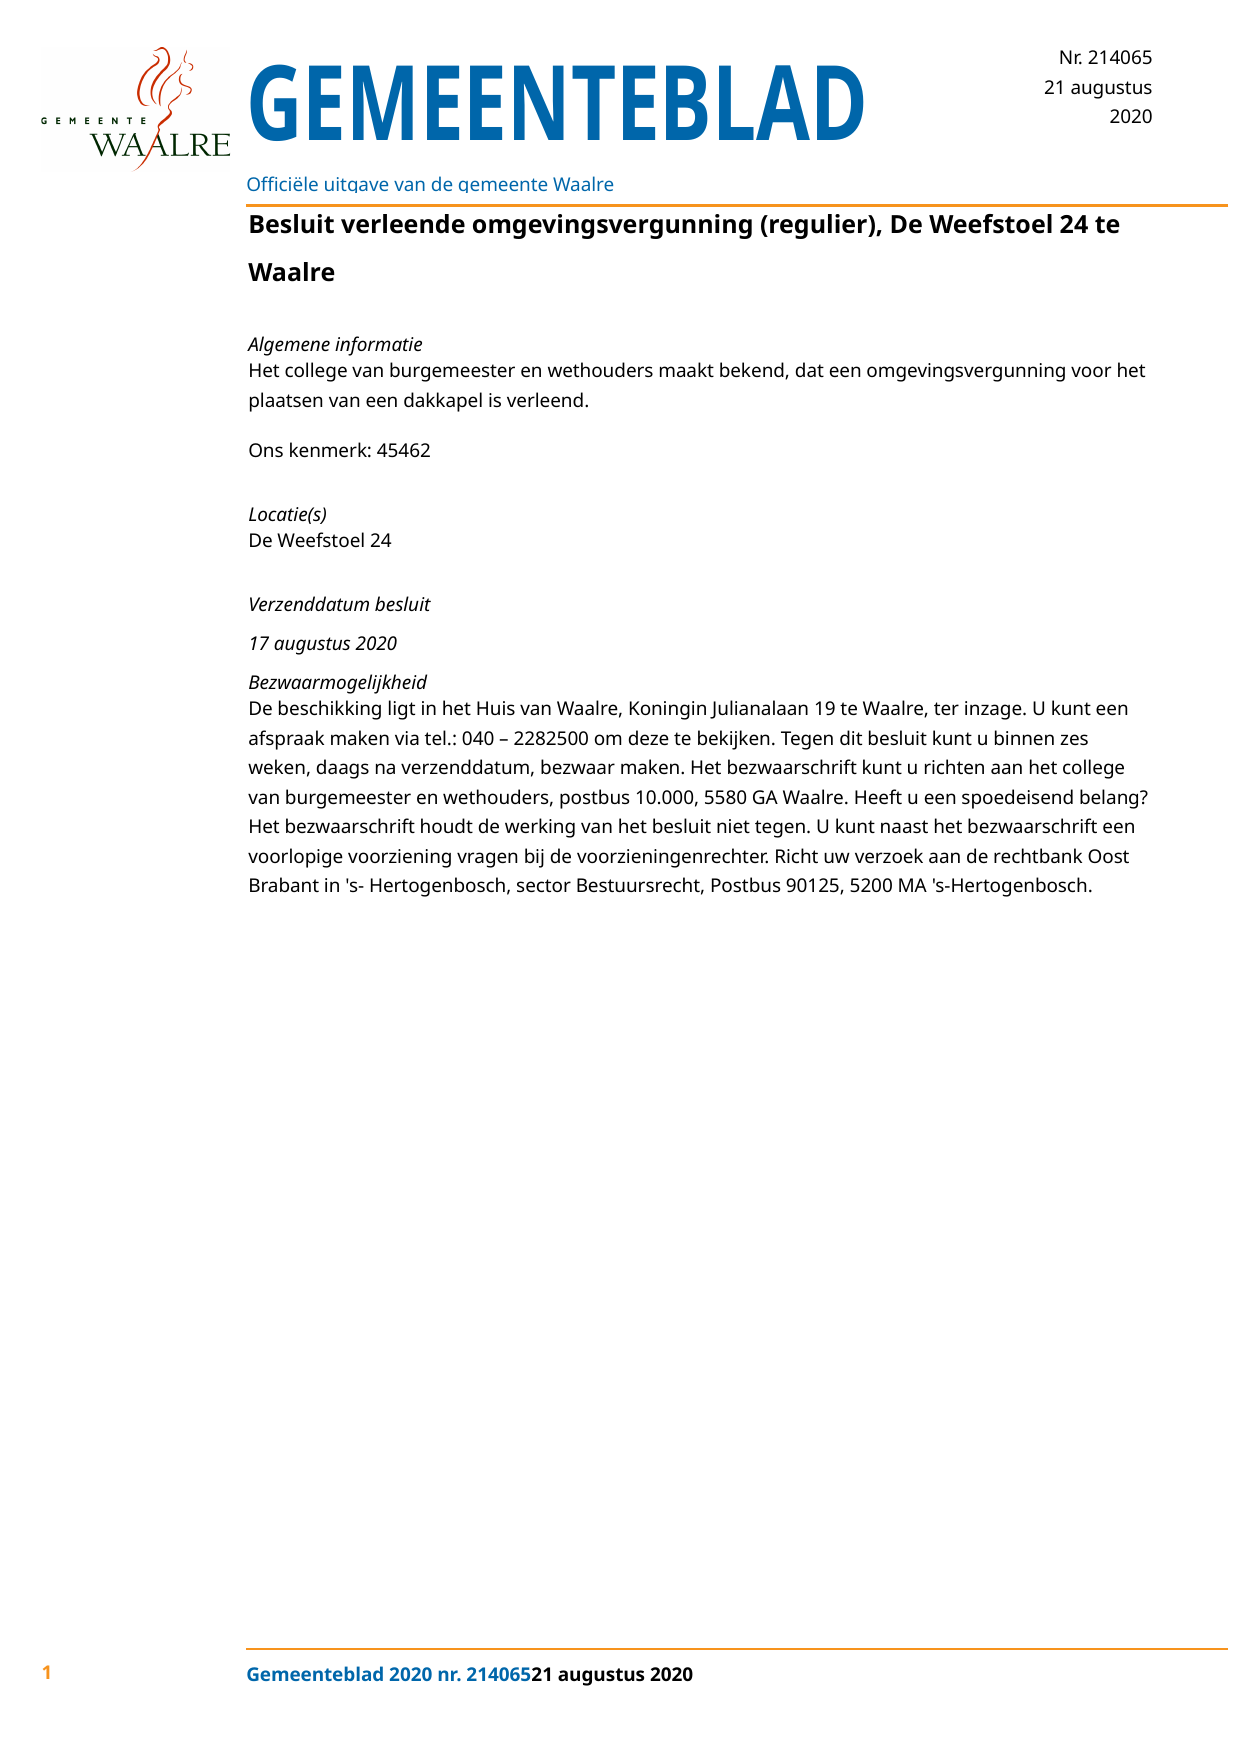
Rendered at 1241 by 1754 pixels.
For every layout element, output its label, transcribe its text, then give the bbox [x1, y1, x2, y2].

text Bezwaarmogelijkheid [248, 669, 1152, 695]
text Locatie(s) [248, 501, 1152, 527]
text Algemene informatie [248, 331, 1152, 357]
text Verzenddatum besluit [248, 591, 1152, 617]
text Besluit verleende omgevingsvergunning (regulier), De Weefstoel 24 te Waalre [248, 207, 1152, 288]
text Het college van burgemeester en wethouders maakt bekend, dat een omgevingsvergunning voor het plaatsen van een dakkapel is verleend. [248, 357, 1152, 412]
picture [41, 47, 231, 172]
text Ons kenmerk: 45462 [248, 437, 1152, 463]
text De Weefstoel 24 [248, 527, 1152, 553]
text De beschikking ligt in het Huis van Waalre, Koningin Julianalaan 19 te Waalre, ter inzage. U kunt een afspraak maken via tel.: 040 – 2282500 om deze te bekijken. Tegen dit besluit kunt u binnen zes weken, daags na verzenddatum, bezwaar maken. Het bezwaarschrift kunt u richten aan het college van burgemeester en wethouders, postbus 10.000, 5580 GA Waalre. Heeft u een spoedeisend belang? Het bezwaarschrift houdt de werking van het besluit niet tegen. U kunt naast het bezwaarschrift een voorlopige voorziening vragen bij de voorzieningenrechter. Richt uw verzoek aan de rechtbank Oost Brabant in 's- Hertogenbosch, sector Bestuursrecht, Postbus 90125, 5200 MA 's-Hertogenbosch. [248, 695, 1152, 898]
text 17 augustus 2020 [248, 630, 1152, 656]
